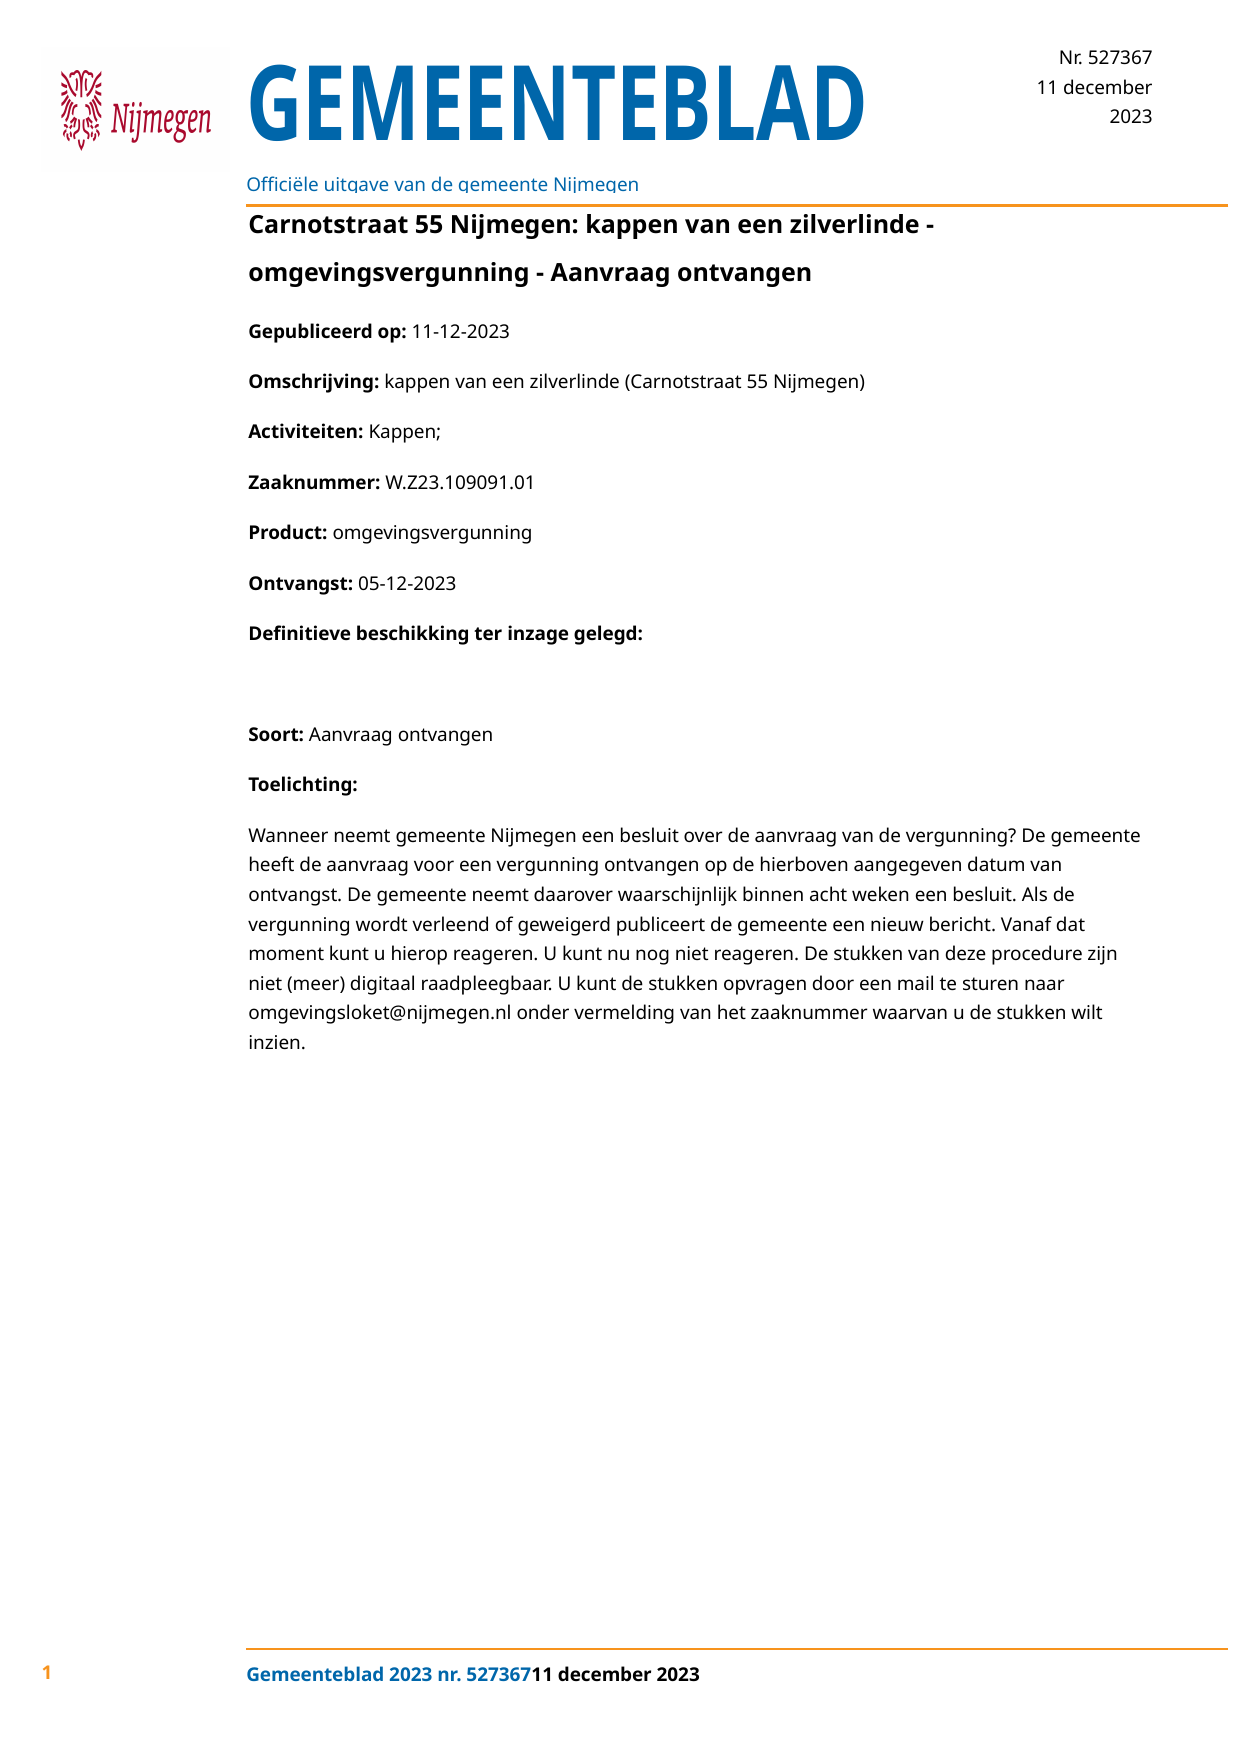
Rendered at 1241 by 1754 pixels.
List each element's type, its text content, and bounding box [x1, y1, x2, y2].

text Zaaknummer: W.Z23.109091.01 [248, 469, 1152, 495]
text Gepubliceerd op: 11-12-2023 [248, 318, 1152, 344]
text Soort: Aanvraag ontvangen [248, 721, 1152, 747]
text Activiteiten: Kappen; [248, 419, 1152, 444]
text Toelichting: [248, 772, 1152, 797]
text Definitieve beschikking ter inzage gelegd: [248, 620, 1152, 646]
picture [41, 47, 231, 172]
text Omschrijving: kappen van een zilverlinde (Carnotstraat 55 Nijmegen) [248, 368, 1152, 394]
text Wanneer neemt gemeente Nijmegen een besluit over de aanvraag van de vergunning? De gemeente heeft de aanvraag voor een vergunning ontvangen op de hierboven aangegeven datum van ontvangst. De gemeente neemt daarover waarschijnlijk binnen acht weken een besluit. Als de vergunning wordt verleend of geweigerd publiceert de gemeente een nieuw bericht. Vanaf dat moment kunt u hierop reageren. U kunt nu nog niet reageren. De stukken van deze procedure zijn niet (meer) digitaal raadpleegbaar. U kunt de stukken opvragen door een mail te sturen naar omgevingsloket@nijmegen.nl onder vermelding van het zaaknummer waarvan u de stukken wilt inzien. [248, 822, 1152, 1055]
text Ontvangst: 05-12-2023 [248, 570, 1152, 596]
text Product: omgevingsvergunning [248, 519, 1152, 545]
text Carnotstraat 55 Nijmegen: kappen van een zilverlinde - omgevingsvergunning - Aanvraag ontvangen [248, 207, 1152, 288]
